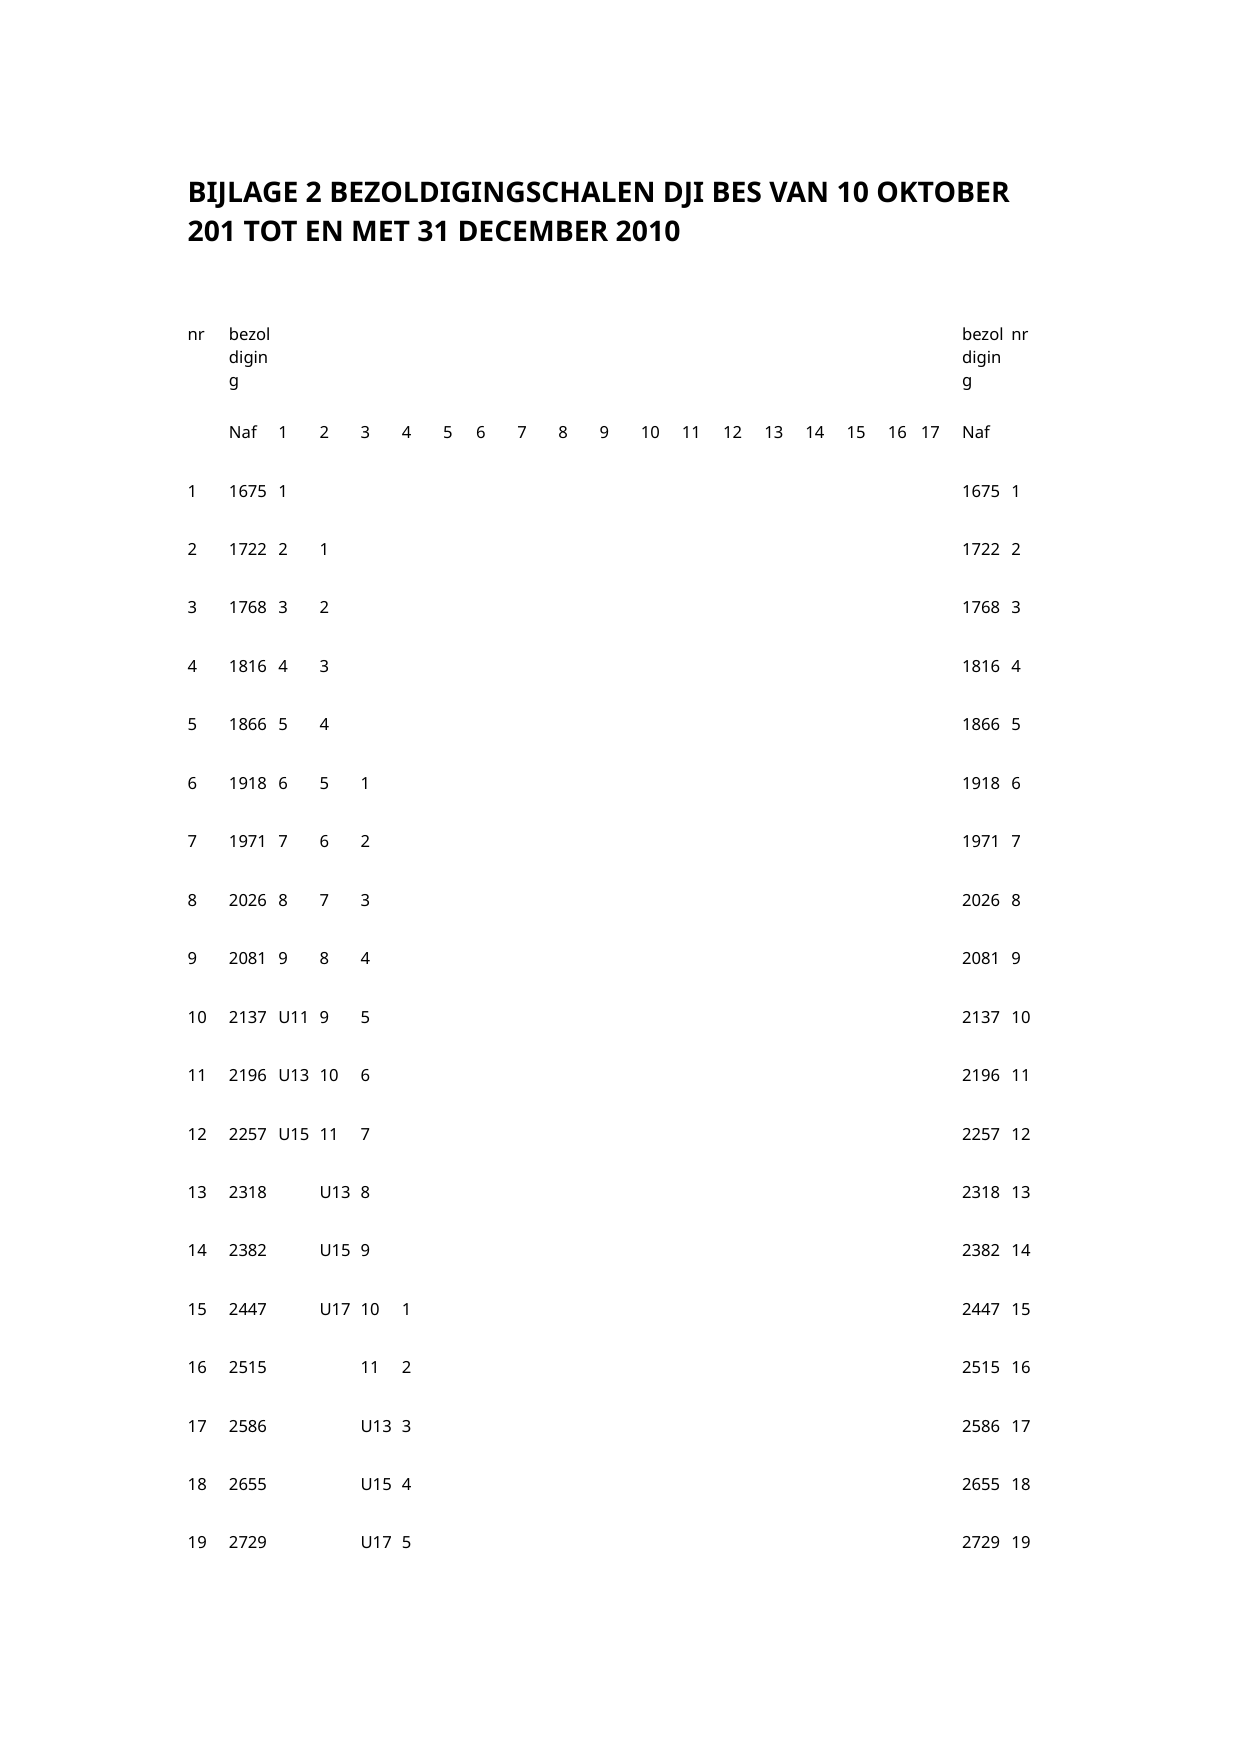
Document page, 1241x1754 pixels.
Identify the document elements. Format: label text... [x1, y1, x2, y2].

table_cell [641, 655, 682, 713]
table_cell U11 [278, 1005, 319, 1064]
table_cell [443, 1181, 476, 1239]
table_cell [846, 771, 888, 830]
table_cell 4 [278, 655, 319, 713]
table_cell 1 [1011, 479, 1053, 538]
table_cell [599, 1239, 641, 1297]
table_cell [558, 1122, 599, 1181]
table_cell 4 [188, 655, 229, 713]
table_cell [805, 888, 846, 947]
table_cell 4 [319, 713, 360, 771]
table_cell [764, 1239, 805, 1297]
table_cell [599, 1005, 641, 1064]
table_cell [641, 713, 682, 771]
table_cell 2729 [962, 1531, 1011, 1589]
table_cell [764, 1064, 805, 1122]
table_cell [517, 1414, 558, 1473]
table_cell 7 [360, 1122, 402, 1181]
table_cell [888, 771, 921, 830]
table_cell 5 [360, 1005, 402, 1064]
table_cell [846, 1239, 888, 1297]
table_cell 1 [319, 538, 360, 596]
table_cell [443, 1298, 476, 1356]
table_cell 6 [278, 771, 319, 830]
table_header [278, 323, 962, 421]
table_cell 4 [360, 947, 402, 1005]
table_cell 3 [360, 888, 402, 947]
table_cell [641, 1473, 682, 1531]
table_cell 7 [188, 830, 229, 888]
table_cell U15 [278, 1122, 319, 1181]
table_cell [443, 1122, 476, 1181]
table_cell [558, 1298, 599, 1356]
table_cell [723, 1298, 764, 1356]
table_cell [682, 771, 723, 830]
table_cell [599, 538, 641, 596]
table_cell [764, 1005, 805, 1064]
table_cell [517, 1473, 558, 1531]
table_cell [476, 1531, 517, 1589]
table_cell [682, 888, 723, 947]
table_cell 6 [476, 421, 517, 479]
table_cell [682, 479, 723, 538]
table_cell 16 [888, 421, 921, 479]
table_cell 6 [188, 771, 229, 830]
table_cell [641, 1298, 682, 1356]
table_cell 4 [1011, 655, 1053, 713]
table_cell [723, 713, 764, 771]
table_cell [443, 596, 476, 654]
table_cell [682, 1356, 723, 1414]
table_cell [888, 538, 921, 596]
table_cell [764, 771, 805, 830]
table_cell [360, 713, 402, 771]
table_cell [443, 479, 476, 538]
table_cell [888, 1473, 921, 1531]
table_cell 1768 [229, 596, 278, 654]
table_cell [764, 538, 805, 596]
table_cell [319, 1531, 360, 1589]
table_cell 19 [188, 1531, 229, 1589]
table_cell [319, 1473, 360, 1531]
table_cell 1971 [962, 830, 1011, 888]
table_cell 3 [360, 421, 402, 479]
table_cell 2026 [229, 888, 278, 947]
table_cell [846, 655, 888, 713]
table_cell [846, 1181, 888, 1239]
table_cell [846, 596, 888, 654]
table_cell Naf [229, 421, 278, 479]
table_cell [558, 479, 599, 538]
table_cell [443, 538, 476, 596]
table_cell [558, 655, 599, 713]
table_cell [764, 830, 805, 888]
table_cell 2137 [962, 1005, 1011, 1064]
table_cell 3 [402, 1414, 443, 1473]
table_cell 10 [641, 421, 682, 479]
table_cell [805, 713, 846, 771]
table_cell U17 [319, 1298, 360, 1356]
table_cell U13 [319, 1181, 360, 1239]
table_cell 13 [188, 1181, 229, 1239]
table_cell 19 [1011, 1531, 1053, 1589]
table_cell [764, 1531, 805, 1589]
table_cell 2515 [229, 1356, 278, 1414]
table_cell 2515 [962, 1356, 1011, 1414]
table_cell 16 [1011, 1356, 1053, 1414]
table_cell [476, 1414, 517, 1473]
table_cell [888, 888, 921, 947]
table_cell [921, 1122, 962, 1181]
table_cell 10 [360, 1298, 402, 1356]
table_cell [558, 1531, 599, 1589]
table_cell [921, 1473, 962, 1531]
table_cell 2655 [229, 1473, 278, 1531]
table_cell [443, 655, 476, 713]
table_cell [641, 596, 682, 654]
table_cell 6 [319, 830, 360, 888]
table_cell [888, 1239, 921, 1297]
table_cell 2382 [962, 1239, 1011, 1297]
table_cell [476, 1473, 517, 1531]
table_cell [888, 1531, 921, 1589]
table_cell [805, 1005, 846, 1064]
table_cell 3 [188, 596, 229, 654]
table_cell [558, 1181, 599, 1239]
table_cell 2 [278, 538, 319, 596]
table_cell [846, 1005, 888, 1064]
table_cell [599, 713, 641, 771]
table_cell [888, 1064, 921, 1122]
table_cell 2447 [962, 1298, 1011, 1356]
table_cell [723, 947, 764, 1005]
table_cell [682, 596, 723, 654]
table_cell 5 [278, 713, 319, 771]
table_cell 1816 [229, 655, 278, 713]
table_cell [641, 1064, 682, 1122]
table_cell [888, 1181, 921, 1239]
table_cell 2586 [229, 1414, 278, 1473]
table_cell [558, 596, 599, 654]
table_cell [517, 1298, 558, 1356]
table_cell [888, 947, 921, 1005]
table_cell [517, 596, 558, 654]
table_cell [476, 1122, 517, 1181]
table_cell [723, 479, 764, 538]
table_cell [723, 1531, 764, 1589]
table_cell [558, 1414, 599, 1473]
table_cell [599, 1298, 641, 1356]
table_cell [476, 713, 517, 771]
table_cell [641, 1122, 682, 1181]
table_cell [402, 1122, 443, 1181]
table_cell [517, 1122, 558, 1181]
table_cell [682, 1005, 723, 1064]
table_cell [558, 771, 599, 830]
table_cell 8 [319, 947, 360, 1005]
table_cell [805, 1239, 846, 1297]
table_cell [443, 1239, 476, 1297]
table_cell [1011, 421, 1053, 479]
table_cell [402, 1064, 443, 1122]
table_cell [682, 947, 723, 1005]
table_cell 2447 [229, 1298, 278, 1356]
table_cell [278, 1356, 319, 1414]
table_cell 2 [1011, 538, 1053, 596]
table_cell [846, 947, 888, 1005]
table_cell 4 [402, 1473, 443, 1531]
table_cell [805, 1473, 846, 1531]
table_cell 1918 [962, 771, 1011, 830]
table_cell 8 [188, 888, 229, 947]
table_cell [599, 830, 641, 888]
table_cell 5 [188, 713, 229, 771]
table_cell [558, 1239, 599, 1297]
table_cell [360, 479, 402, 538]
table_cell [517, 538, 558, 596]
table_cell 2 [319, 421, 360, 479]
table_cell [558, 1005, 599, 1064]
table_cell 1971 [229, 830, 278, 888]
table_cell [402, 479, 443, 538]
table_cell [805, 1064, 846, 1122]
table_cell [764, 1356, 805, 1414]
table_cell 11 [188, 1064, 229, 1122]
table_cell [476, 538, 517, 596]
table_cell [402, 596, 443, 654]
table_cell [517, 655, 558, 713]
table_cell 14 [188, 1239, 229, 1297]
table_cell [641, 1356, 682, 1414]
table_cell [319, 479, 360, 538]
table_cell [476, 1356, 517, 1414]
table_cell 2 [319, 596, 360, 654]
table_cell [599, 1414, 641, 1473]
table_cell 10 [188, 1005, 229, 1064]
table_cell [558, 538, 599, 596]
table_cell [682, 1298, 723, 1356]
table_cell [443, 771, 476, 830]
table_cell [682, 1531, 723, 1589]
table_cell 18 [1011, 1473, 1053, 1531]
table_cell [402, 655, 443, 713]
table_cell 4 [402, 421, 443, 479]
table_cell [517, 947, 558, 1005]
table_cell [517, 1356, 558, 1414]
table_cell [641, 1414, 682, 1473]
table_cell [805, 1356, 846, 1414]
table_cell 1722 [229, 538, 278, 596]
table_cell [319, 1356, 360, 1414]
table_cell [805, 1122, 846, 1181]
table_cell [641, 1531, 682, 1589]
table_cell 2655 [962, 1473, 1011, 1531]
table_cell [921, 771, 962, 830]
table_cell [723, 1005, 764, 1064]
table_cell Naf [962, 421, 1011, 479]
table_cell [599, 479, 641, 538]
table_cell 13 [1011, 1181, 1053, 1239]
table_cell [888, 1122, 921, 1181]
table_cell 7 [319, 888, 360, 947]
table_cell [921, 1239, 962, 1297]
table_cell U17 [360, 1531, 402, 1589]
table_cell [805, 771, 846, 830]
table_cell [599, 1181, 641, 1239]
table_cell U13 [360, 1414, 402, 1473]
table_cell 2026 [962, 888, 1011, 947]
table_cell [443, 830, 476, 888]
table_cell [641, 888, 682, 947]
table_cell [278, 1531, 319, 1589]
table_cell 9 [188, 947, 229, 1005]
table_cell 10 [1011, 1005, 1053, 1064]
table_cell [682, 1181, 723, 1239]
table_cell [278, 1239, 319, 1297]
table_cell 1 [278, 479, 319, 538]
table_cell [558, 888, 599, 947]
table_cell [558, 713, 599, 771]
table_cell [682, 1473, 723, 1531]
table_cell [805, 830, 846, 888]
table_cell [805, 1181, 846, 1239]
table_cell [476, 1064, 517, 1122]
table_cell [641, 830, 682, 888]
table_cell 1722 [962, 538, 1011, 596]
table_cell [723, 1239, 764, 1297]
table_cell [558, 1064, 599, 1122]
table_cell [764, 1298, 805, 1356]
table_cell [921, 1181, 962, 1239]
table_cell [723, 888, 764, 947]
table_cell [641, 947, 682, 1005]
table_cell [599, 1122, 641, 1181]
table_cell 2 [188, 538, 229, 596]
table_cell 2318 [229, 1181, 278, 1239]
table_cell [805, 1298, 846, 1356]
table_cell 5 [402, 1531, 443, 1589]
table_header nr [1011, 323, 1053, 421]
table_cell [188, 421, 229, 479]
table_cell [402, 1181, 443, 1239]
table_cell 3 [278, 596, 319, 654]
table_cell [764, 947, 805, 1005]
table_cell 11 [360, 1356, 402, 1414]
table_cell [723, 538, 764, 596]
table_cell [888, 1356, 921, 1414]
table_cell 12 [188, 1122, 229, 1181]
table_cell 8 [558, 421, 599, 479]
table_cell [641, 479, 682, 538]
table_cell [443, 713, 476, 771]
table_cell 2382 [229, 1239, 278, 1297]
table_header nr [188, 323, 229, 421]
table_cell 14 [805, 421, 846, 479]
table_cell [443, 1473, 476, 1531]
table_cell [921, 1356, 962, 1414]
table_cell 8 [278, 888, 319, 947]
table_cell [402, 888, 443, 947]
table_cell 12 [723, 421, 764, 479]
table_cell [888, 830, 921, 888]
table_cell 15 [188, 1298, 229, 1356]
table_cell U13 [278, 1064, 319, 1122]
table_cell [921, 1414, 962, 1473]
table_cell 2257 [962, 1122, 1011, 1181]
subtitle BIJLAGE 2 BEZOLDIGINGSCHALEN DJI BES VAN 10 OKTOBER 201 TOT EN MET 31 DECEMBER 2010 [187, 172, 1053, 250]
table_cell [476, 771, 517, 830]
table_cell [599, 655, 641, 713]
table_cell [402, 771, 443, 830]
table_cell [402, 947, 443, 1005]
table_cell [517, 1064, 558, 1122]
table_cell [764, 1414, 805, 1473]
table_cell [443, 1005, 476, 1064]
table_cell [682, 1414, 723, 1473]
table_cell [476, 1298, 517, 1356]
table_cell [599, 1473, 641, 1531]
table_cell [599, 1531, 641, 1589]
table_cell [319, 1414, 360, 1473]
table_cell 9 [278, 947, 319, 1005]
table_cell [888, 1414, 921, 1473]
table_cell [443, 947, 476, 1005]
table_cell 2318 [962, 1181, 1011, 1239]
table_cell [888, 713, 921, 771]
table_cell 2 [360, 830, 402, 888]
table_cell [805, 596, 846, 654]
table_cell 16 [188, 1356, 229, 1414]
table_cell [888, 655, 921, 713]
table_cell 2729 [229, 1531, 278, 1589]
table_cell [641, 771, 682, 830]
table_cell [360, 655, 402, 713]
table_cell 2586 [962, 1414, 1011, 1473]
table_cell [888, 596, 921, 654]
table_cell 1 [188, 479, 229, 538]
table_cell 6 [1011, 771, 1053, 830]
table_cell [278, 1414, 319, 1473]
table_cell [476, 1005, 517, 1064]
table_cell [517, 1239, 558, 1297]
table_cell [921, 947, 962, 1005]
table_cell 5 [443, 421, 476, 479]
table_cell [599, 1356, 641, 1414]
table_cell 6 [360, 1064, 402, 1122]
table_cell [723, 1473, 764, 1531]
table_cell [764, 1473, 805, 1531]
table_cell [682, 538, 723, 596]
table_cell 9 [319, 1005, 360, 1064]
table_cell [360, 596, 402, 654]
table_cell [805, 479, 846, 538]
table_cell 5 [319, 771, 360, 830]
table_cell [846, 888, 888, 947]
table_cell [641, 538, 682, 596]
table_cell 17 [1011, 1414, 1053, 1473]
table_cell [764, 596, 805, 654]
table_cell [443, 1064, 476, 1122]
table_cell [805, 1414, 846, 1473]
table_cell [517, 830, 558, 888]
table_cell 1866 [962, 713, 1011, 771]
table_cell [921, 1298, 962, 1356]
table_cell [599, 888, 641, 947]
table_cell 14 [1011, 1239, 1053, 1297]
table_cell [641, 1239, 682, 1297]
table_cell [846, 1473, 888, 1531]
table_cell 17 [921, 421, 962, 479]
table_cell [805, 947, 846, 1005]
table_cell [846, 1356, 888, 1414]
table_cell [599, 1064, 641, 1122]
table_cell 18 [188, 1473, 229, 1531]
table_cell [805, 538, 846, 596]
table_cell [599, 947, 641, 1005]
table_cell [443, 888, 476, 947]
table_cell [846, 1064, 888, 1122]
table_cell 9 [360, 1239, 402, 1297]
table_cell [723, 655, 764, 713]
table_cell [846, 538, 888, 596]
table_cell 1 [278, 421, 319, 479]
table_cell [805, 655, 846, 713]
table_cell 9 [1011, 947, 1053, 1005]
table_cell [723, 1356, 764, 1414]
table_cell [476, 1239, 517, 1297]
table_cell 12 [1011, 1122, 1053, 1181]
table_cell [402, 1005, 443, 1064]
table_header bezoldiging [229, 323, 278, 421]
table_cell 7 [278, 830, 319, 888]
table_cell [682, 1064, 723, 1122]
table_cell [558, 1356, 599, 1414]
table_cell [682, 830, 723, 888]
table_cell 2081 [229, 947, 278, 1005]
table_cell 1918 [229, 771, 278, 830]
table_cell [517, 1181, 558, 1239]
table_cell [443, 1531, 476, 1589]
table_cell [476, 947, 517, 1005]
table_cell [443, 1414, 476, 1473]
table_cell [476, 479, 517, 538]
table_cell 2137 [229, 1005, 278, 1064]
table_cell [360, 538, 402, 596]
table_cell [641, 1005, 682, 1064]
table_cell [517, 479, 558, 538]
table_cell 15 [846, 421, 888, 479]
table_cell 2257 [229, 1122, 278, 1181]
table_cell [888, 479, 921, 538]
table_cell 2081 [962, 947, 1011, 1005]
table_cell [921, 1005, 962, 1064]
table_cell 15 [1011, 1298, 1053, 1356]
table_cell [682, 1122, 723, 1181]
table_cell 2196 [229, 1064, 278, 1122]
table_cell 3 [319, 655, 360, 713]
table_cell U15 [360, 1473, 402, 1531]
table_cell [476, 888, 517, 947]
table_cell [846, 479, 888, 538]
table_cell [402, 830, 443, 888]
table_cell [921, 479, 962, 538]
table_cell [921, 655, 962, 713]
table_cell [599, 771, 641, 830]
table_cell [723, 771, 764, 830]
table_cell 7 [517, 421, 558, 479]
table_cell [921, 830, 962, 888]
table_cell [846, 830, 888, 888]
table_cell 1866 [229, 713, 278, 771]
table_cell [846, 1531, 888, 1589]
table_cell [764, 713, 805, 771]
table_cell 13 [764, 421, 805, 479]
table_cell [278, 1181, 319, 1239]
table_cell 7 [1011, 830, 1053, 888]
table_cell 8 [360, 1181, 402, 1239]
table_cell [443, 1356, 476, 1414]
table_cell 1675 [229, 479, 278, 538]
table_cell U15 [319, 1239, 360, 1297]
table_cell [846, 1122, 888, 1181]
table_cell [558, 830, 599, 888]
table_cell [517, 713, 558, 771]
table_cell [278, 1473, 319, 1531]
table_header bezoldiging [962, 323, 1011, 421]
table_cell [599, 596, 641, 654]
table_cell [476, 830, 517, 888]
table_cell [921, 888, 962, 947]
table_cell [278, 1298, 319, 1356]
table_cell [846, 713, 888, 771]
table_cell 11 [1011, 1064, 1053, 1122]
table_cell [517, 771, 558, 830]
table_cell [682, 655, 723, 713]
table_cell [723, 1414, 764, 1473]
table_cell [476, 1181, 517, 1239]
table_cell [723, 830, 764, 888]
table_cell [921, 1531, 962, 1589]
table_cell [402, 713, 443, 771]
table_cell 9 [599, 421, 641, 479]
table_cell [517, 888, 558, 947]
table_cell [888, 1005, 921, 1064]
table_cell 2196 [962, 1064, 1011, 1122]
table_cell 5 [1011, 713, 1053, 771]
table_cell [846, 1414, 888, 1473]
table_cell [888, 1298, 921, 1356]
table_cell [805, 1531, 846, 1589]
table_cell [517, 1531, 558, 1589]
table_cell [723, 1064, 764, 1122]
table_cell [476, 596, 517, 654]
table_cell [764, 1181, 805, 1239]
table_cell 11 [682, 421, 723, 479]
table_cell 11 [319, 1122, 360, 1181]
table_cell [764, 1122, 805, 1181]
table_cell [921, 596, 962, 654]
table_cell [558, 947, 599, 1005]
table_cell [682, 1239, 723, 1297]
table_cell 2 [402, 1356, 443, 1414]
table_cell 1 [402, 1298, 443, 1356]
table_cell 1816 [962, 655, 1011, 713]
table_cell 17 [188, 1414, 229, 1473]
table_cell 1768 [962, 596, 1011, 654]
table_cell [723, 1122, 764, 1181]
table_cell [723, 1181, 764, 1239]
table_cell [558, 1473, 599, 1531]
table_cell 1 [360, 771, 402, 830]
table_cell [517, 1005, 558, 1064]
table_cell [921, 713, 962, 771]
table_cell [723, 596, 764, 654]
table_cell [921, 538, 962, 596]
table_cell [764, 888, 805, 947]
table_cell [846, 1298, 888, 1356]
table_cell 1675 [962, 479, 1011, 538]
table_cell [476, 655, 517, 713]
table_cell 3 [1011, 596, 1053, 654]
table_cell 8 [1011, 888, 1053, 947]
table_cell [641, 1181, 682, 1239]
table_cell [764, 479, 805, 538]
table_cell 10 [319, 1064, 360, 1122]
table_cell [764, 655, 805, 713]
table_cell [402, 1239, 443, 1297]
table_cell [921, 1064, 962, 1122]
table_cell [402, 538, 443, 596]
table_cell [682, 713, 723, 771]
